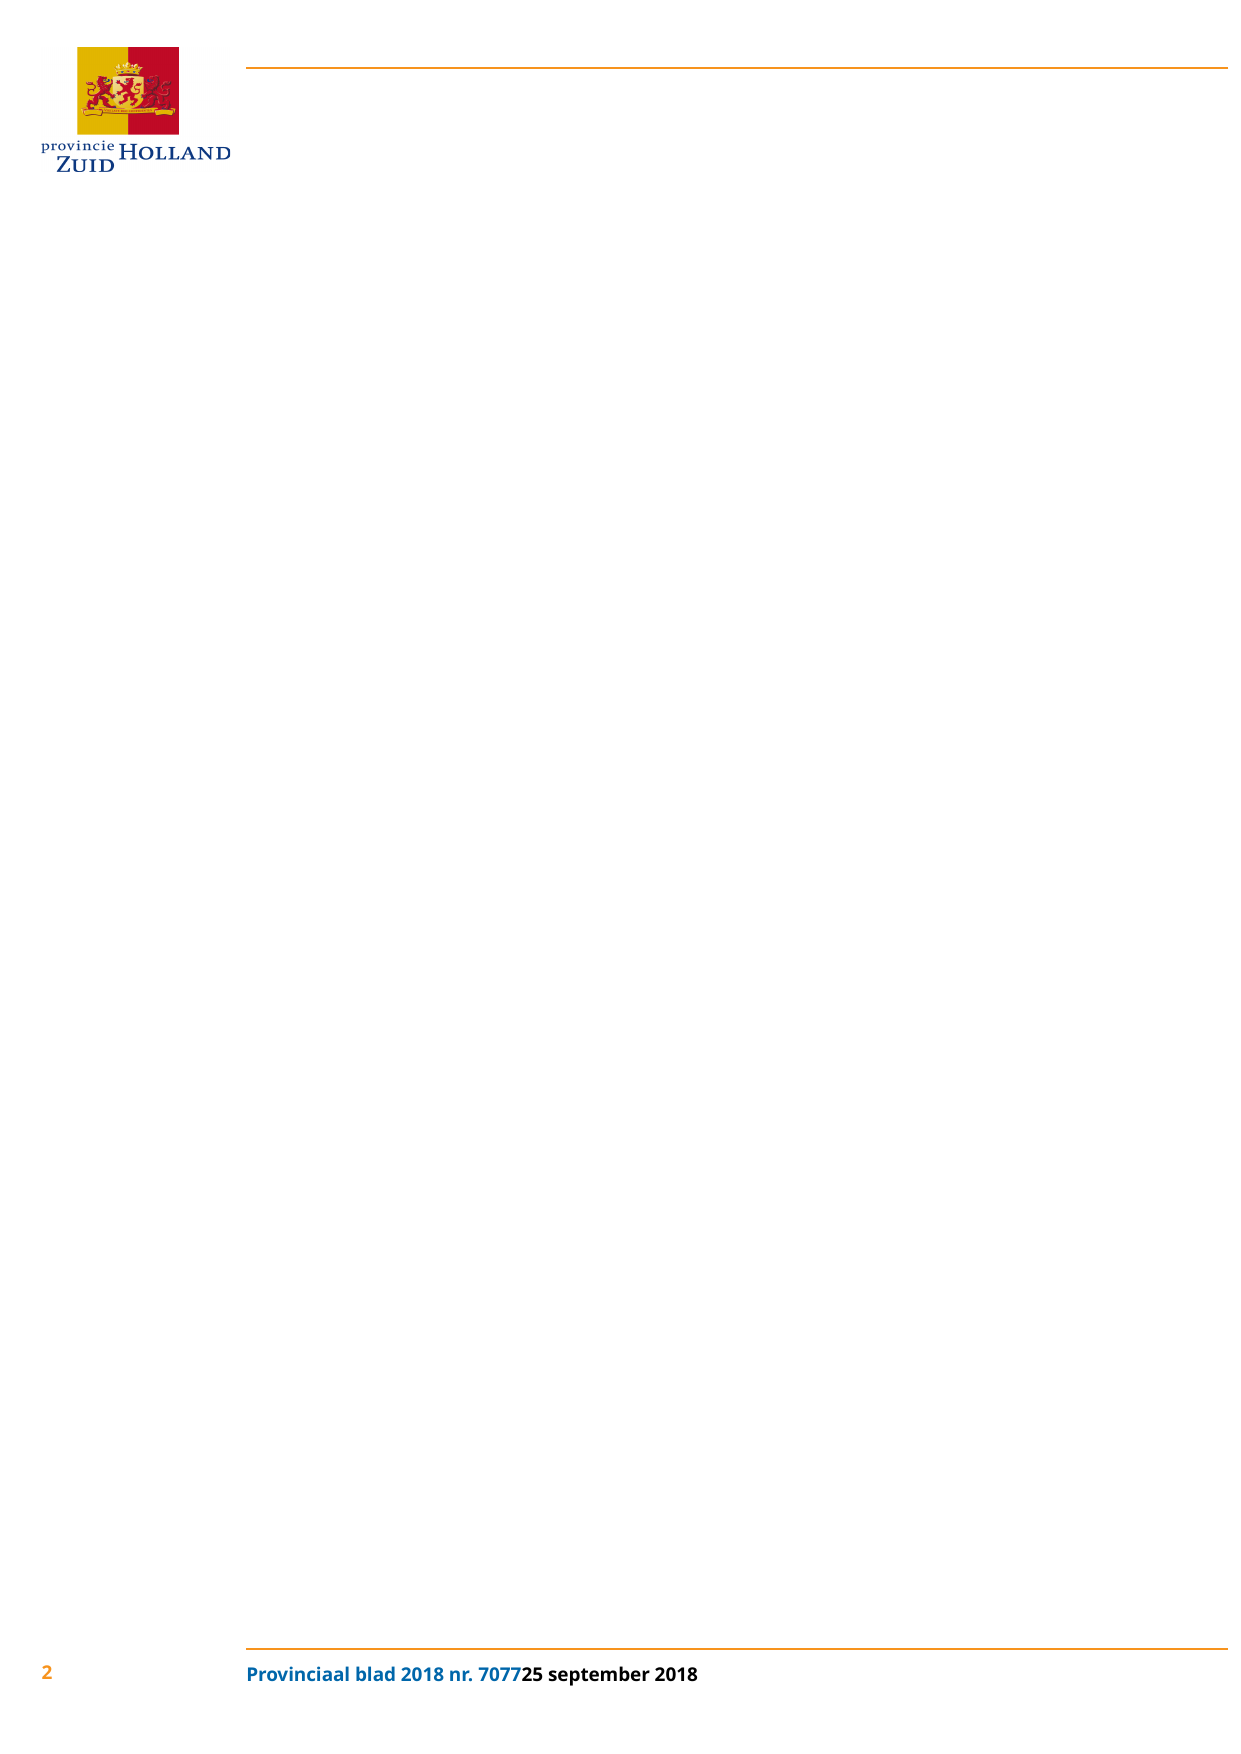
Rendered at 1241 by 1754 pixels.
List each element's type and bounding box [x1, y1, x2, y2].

picture [41, 47, 231, 172]
